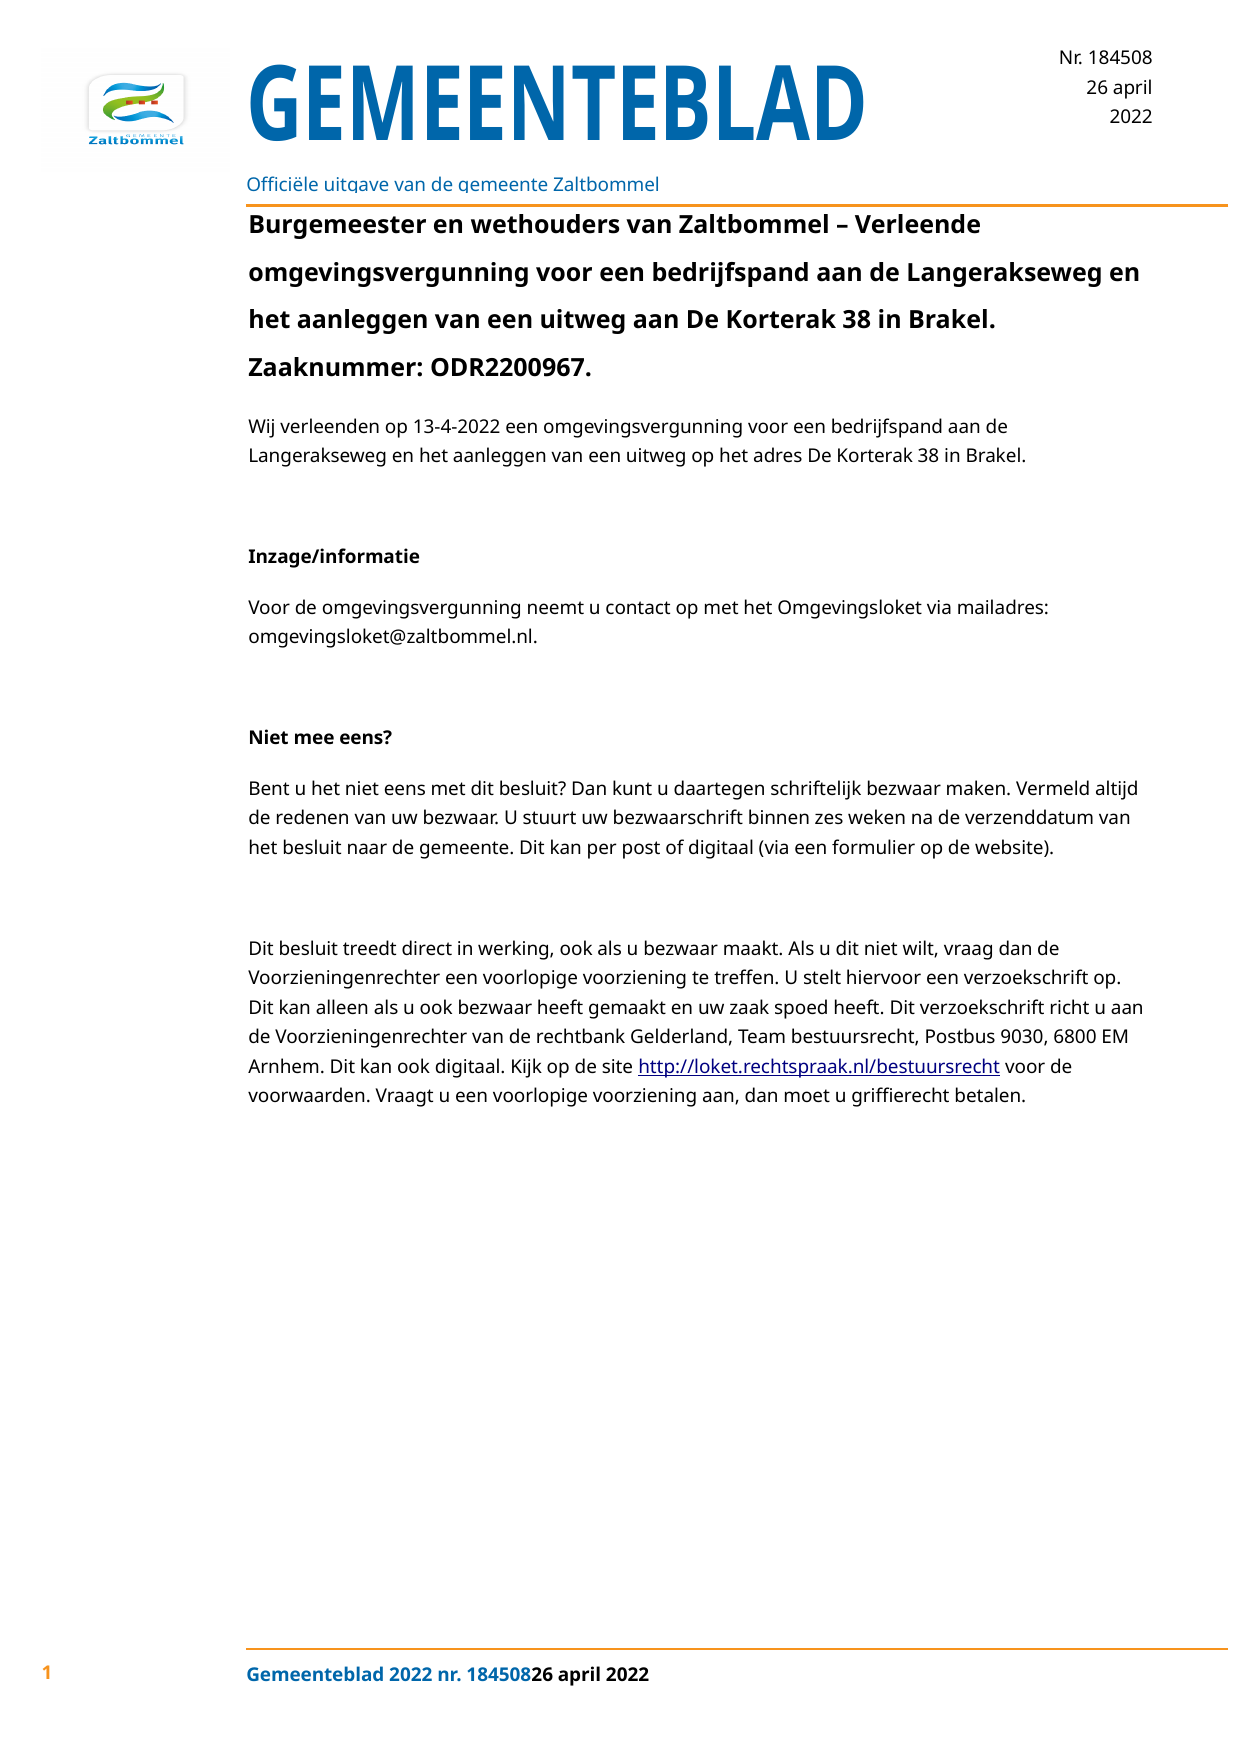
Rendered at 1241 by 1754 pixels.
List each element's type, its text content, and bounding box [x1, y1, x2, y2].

text Bent u het niet eens met dit besluit? Dan kunt u daartegen schriftelijk bezwaar maken. Vermeld altijd de redenen van uw bezwaar. U stuurt uw bezwaarschrift binnen zes weken na de verzenddatum van het besluit naar de gemeente. Dit kan per post of digitaal (via een formulier op de website). [248, 775, 1152, 860]
picture [41, 47, 231, 172]
text Wij verleenden op 13-4-2022 een omgevingsvergunning voor een bedrijfspand aan de Langerakseweg en het aanleggen van een uitweg op het adres De Korterak 38 in Brakel. [248, 413, 1152, 468]
text Burgemeester en wethouders van Zaltbommel – Verleende omgevingsvergunning voor een bedrijfspand aan de Langerakseweg en het aanleggen van een uitweg aan De Korterak 38 in Brakel. Zaaknummer: ODR2200967. [248, 207, 1152, 384]
text Dit besluit treedt direct in werking, ook als u bezwaar maakt. Als u dit niet wilt, vraag dan de Voorzieningenrechter een voorlopige voorziening te treffen. U stelt hiervoor een verzoekschrift op. Dit kan alleen als u ook bezwaar heeft gemaakt en uw zaak spoed heeft. Dit verzoekschrift richt u aan de Voorzieningenrechter van de rechtbank Gelderland, Team bestuursrecht, Postbus 9030, 6800 EM Arnhem. Dit kan ook digitaal. Kijk op de site http://loket.rechtspraak.nl/bestuursrecht voor de voorwaarden. Vraagt u een voorlopige voorziening aan, dan moet u griffierecht betalen. [248, 935, 1152, 1108]
text Voor de omgevingsvergunning neemt u contact op met het Omgevingsloket via mailadres: omgevingsloket@zaltbommel.nl. [248, 594, 1152, 649]
text Inzage/informatie [248, 543, 1152, 569]
text Niet mee eens? [248, 724, 1152, 750]
